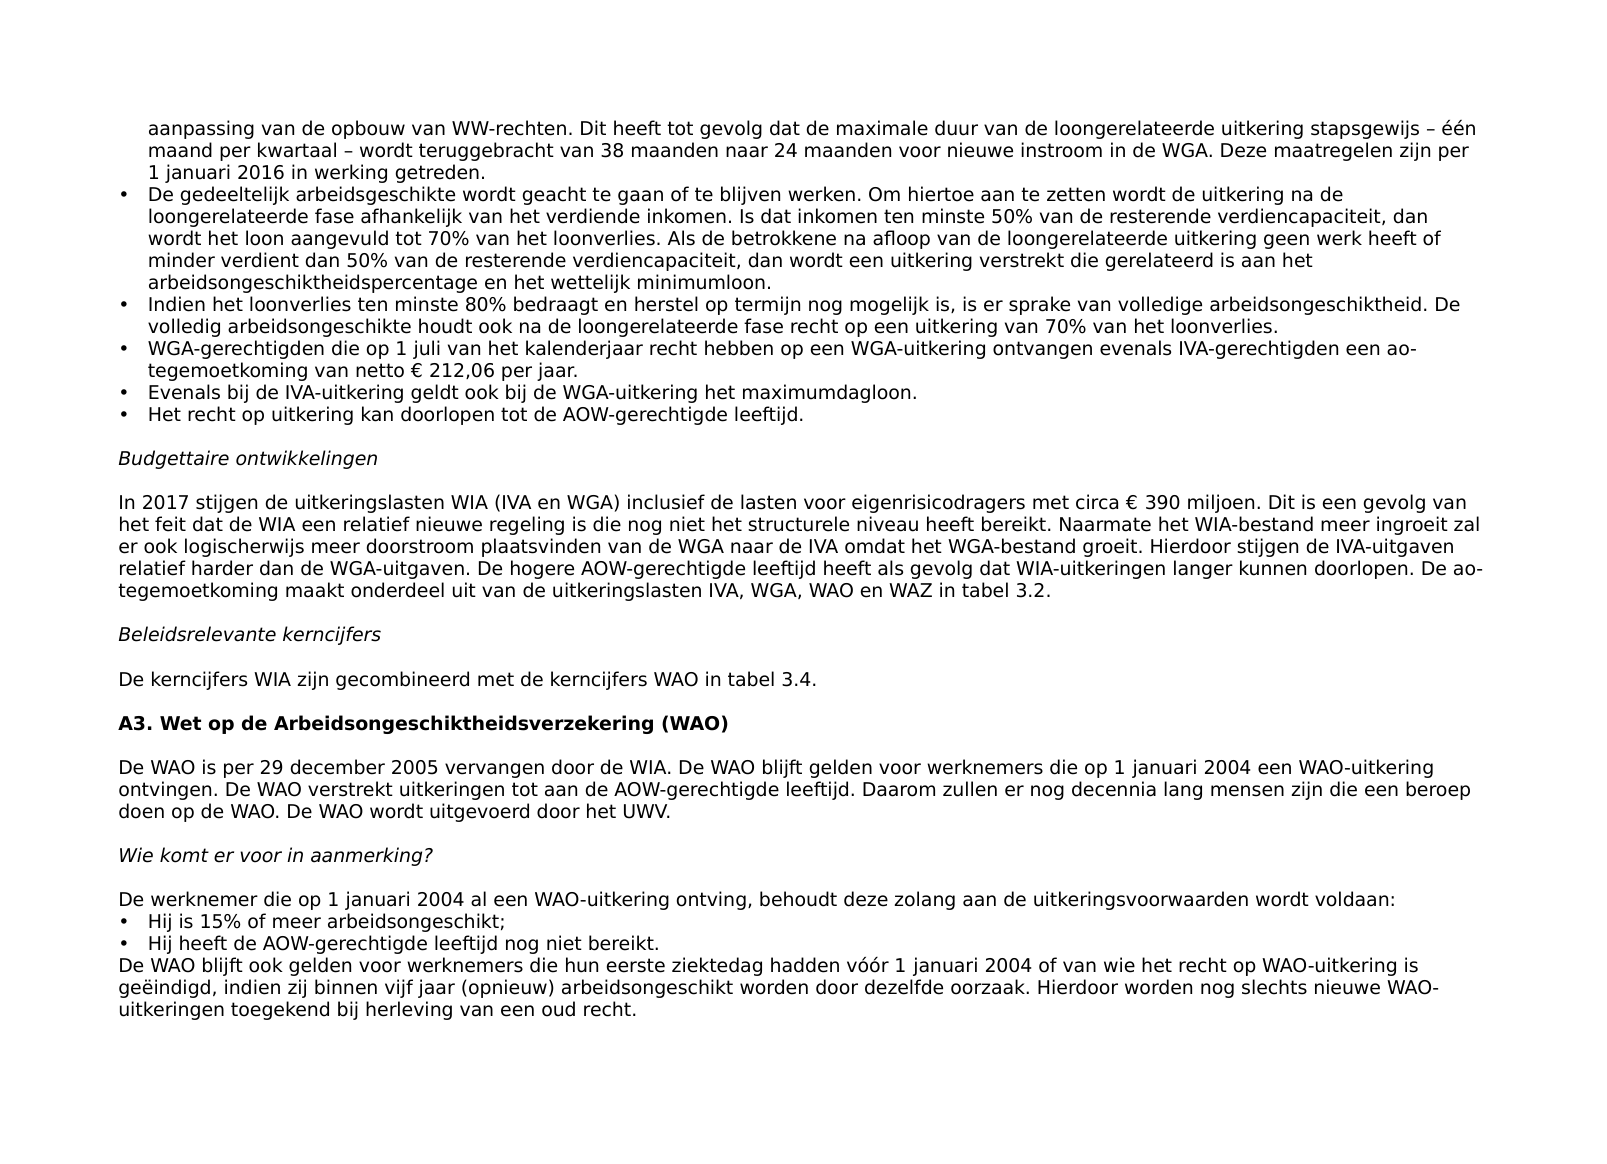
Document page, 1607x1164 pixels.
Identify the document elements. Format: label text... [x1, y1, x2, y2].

text De WAO blijft ook gelden voor werknemers die hun eerste ziektedag hadden vóór 1 januari 2004 of van wie het recht op WAO-uitkering is geëindigd, indien zij binnen vijf jaar (opnieuw) arbeidsongeschikt worden door dezelfde oorzaak. Hierdoor worden nog slechts nieuwe WAO-uitkeringen toegekend bij herleving van een oud recht. [118, 955, 1488, 1021]
subtitle Beleidsrelevante kerncijfers [118, 624, 1488, 646]
text • Het recht op uitkering kan doorlopen tot de AOW-gerechtigde leeftijd. [118, 404, 1488, 426]
text • Hij heeft de AOW-gerechtigde leeftijd nog niet bereikt. [118, 933, 1488, 955]
text • Hij is 15% of meer arbeidsongeschikt; [118, 911, 1488, 933]
text • WGA-gerechtigden die op 1 juli van het kalenderjaar recht hebben op een WGA-uitkering ontvangen evenals IVA-gerechtigden een ao-tegemoetkoming van netto € 212,06 per jaar. [118, 338, 1488, 382]
text De werknemer die op 1 januari 2004 al een WAO-uitkering ontving, behoudt deze zolang aan de uitkeringsvoorwaarden wordt voldaan: [118, 889, 1488, 911]
text aanpassing van de opbouw van WW-rechten. Dit heeft tot gevolg dat de maximale duur van de loongerelateerde uitkering stapsgewijs – één maand per kwartaal – wordt teruggebracht van 38 maanden naar 24 maanden voor nieuwe instroom in de WGA. Deze maatregelen zijn per 1 januari 2016 in werking getreden. [118, 118, 1488, 184]
text De WAO is per 29 december 2005 vervangen door de WIA. De WAO blijft gelden voor werknemers die op 1 januari 2004 een WAO-uitkering ontvingen. De WAO verstrekt uitkeringen tot aan de AOW-gerechtigde leeftijd. Daarom zullen er nog decennia lang mensen zijn die een beroep doen op de WAO. De WAO wordt uitgevoerd door het UWV. [118, 757, 1488, 823]
text • Indien het loonverlies ten minste 80% bedraagt en herstel op termijn nog mogelijk is, is er sprake van volledige arbeidsongeschiktheid. De volledig arbeidsongeschikte houdt ook na de loongerelateerde fase recht op een uitkering van 70% van het loonverlies. [118, 294, 1488, 338]
subtitle Budgettaire ontwikkelingen [118, 448, 1488, 470]
text In 2017 stijgen de uitkeringslasten WIA (IVA en WGA) inclusief de lasten voor eigenrisicodragers met circa € 390 miljoen. Dit is een gevolg van het feit dat de WIA een relatief nieuwe regeling is die nog niet het structurele niveau heeft bereikt. Naarmate het WIA-bestand meer ingroeit zal er ook logischerwijs meer doorstroom plaatsvinden van de WGA naar de IVA omdat het WGA-bestand groeit. Hierdoor stijgen de IVA-uitgaven relatief harder dan de WGA-uitgaven. De hogere AOW-gerechtigde leeftijd heeft als gevolg dat WIA-uitkeringen langer kunnen doorlopen. De ao-tegemoetkoming maakt onderdeel uit van de uitkeringslasten IVA, WGA, WAO en WAZ in tabel 3.2. [118, 492, 1488, 602]
subtitle A3. Wet op de Arbeidsongeschiktheidsverzekering (WAO) [118, 713, 1488, 734]
text • De gedeeltelijk arbeidsgeschikte wordt geacht te gaan of te blijven werken. Om hiertoe aan te zetten wordt de uitkering na de loongerelateerde fase afhankelijk van het verdiende inkomen. Is dat inkomen ten minste 50% van de resterende verdiencapaciteit, dan wordt het loon aangevuld tot 70% van het loonverlies. Als de betrokkene na afloop van de loongerelateerde uitkering geen werk heeft of minder verdient dan 50% van de resterende verdiencapaciteit, dan wordt een uitkering verstrekt die gerelateerd is aan het arbeidsongeschiktheidspercentage en het wettelijk minimumloon. [118, 184, 1488, 294]
text De kerncijfers WIA zijn gecombineerd met de kerncijfers WAO in tabel 3.4. [118, 668, 1488, 690]
text • Evenals bij de IVA-uitkering geldt ook bij de WGA-uitkering het maximumdagloon. [118, 382, 1488, 404]
subtitle Wie komt er voor in aanmerking? [118, 845, 1488, 867]
